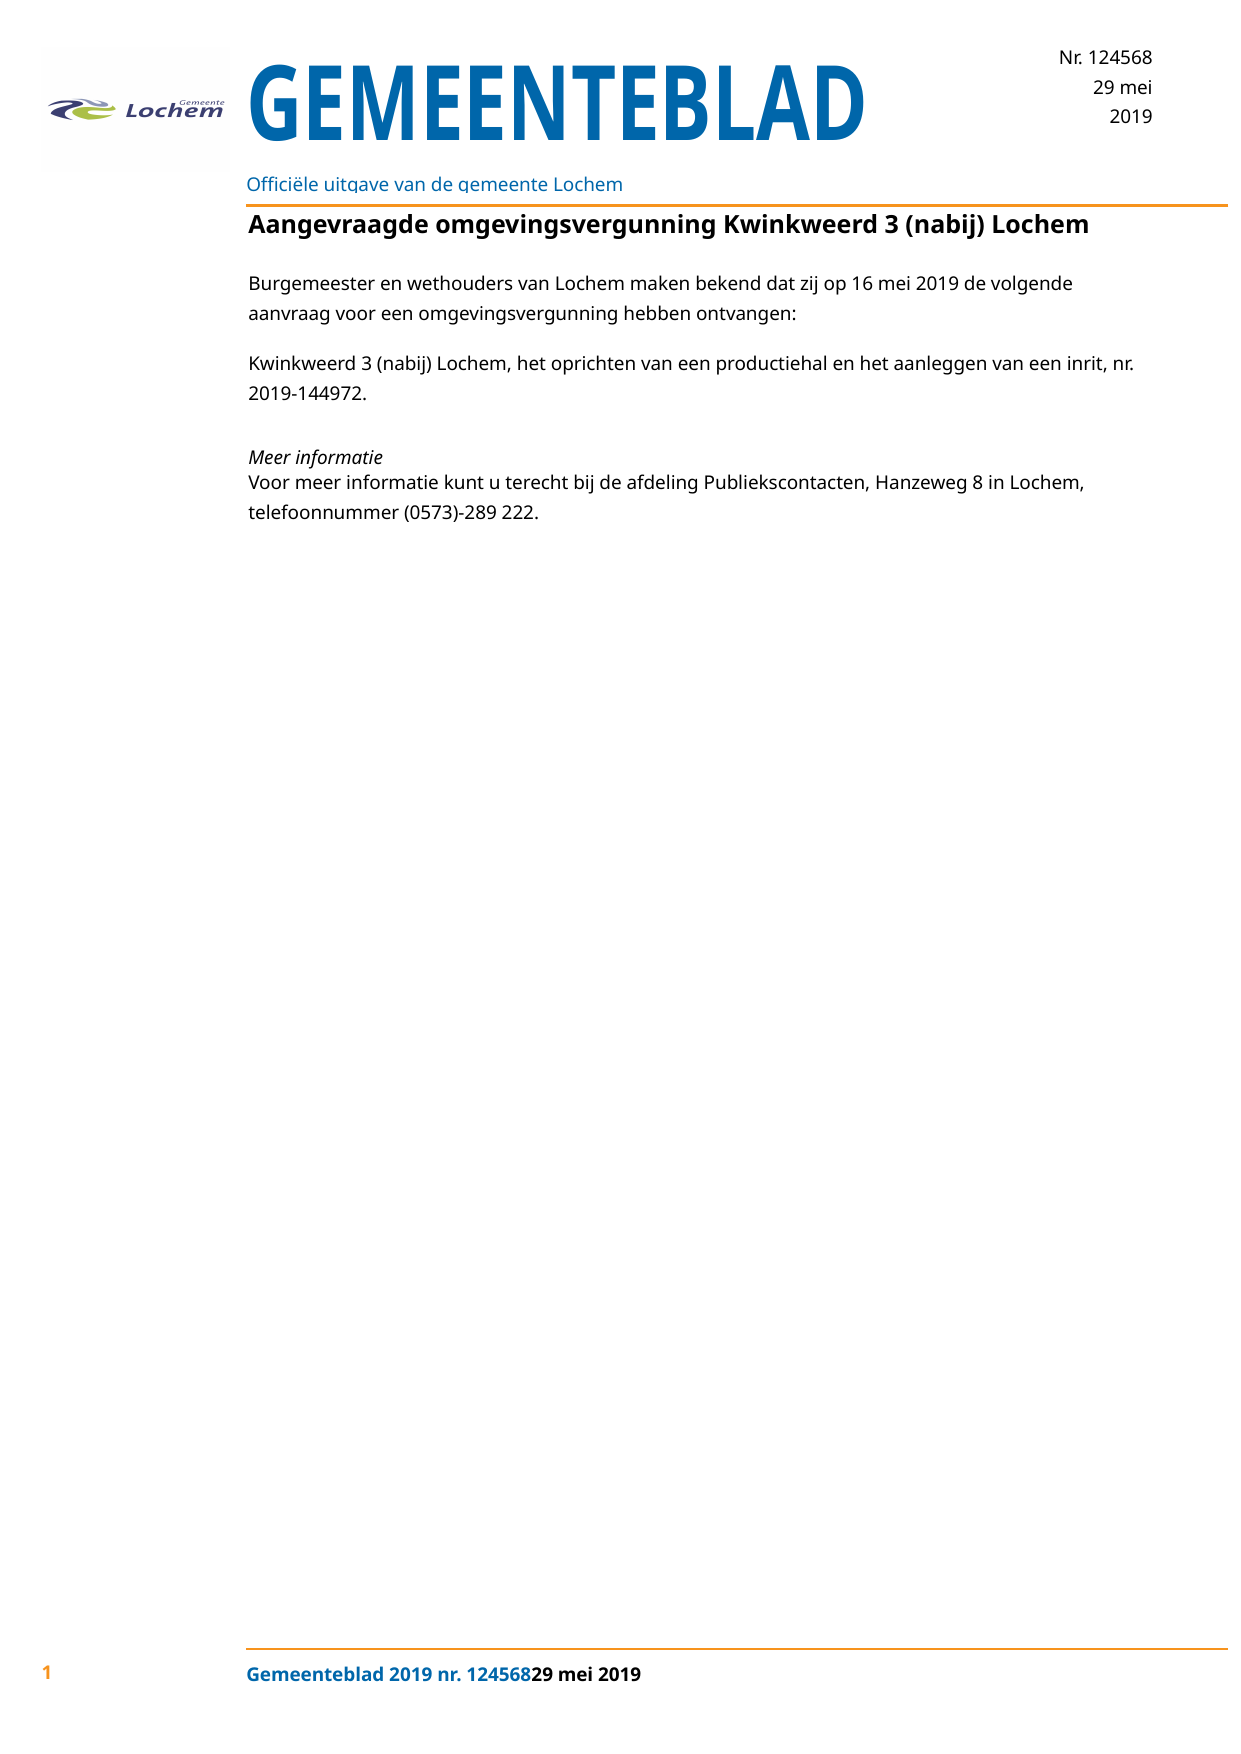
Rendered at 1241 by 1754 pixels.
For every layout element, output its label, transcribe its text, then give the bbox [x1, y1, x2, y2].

text Aangevraagde omgevingsvergunning Kwinkweerd 3 (nabij) Lochem [248, 207, 1152, 241]
text Meer informatie [248, 444, 1152, 469]
picture [41, 47, 231, 172]
text Burgemeester en wethouders van Lochem maken bekend dat zij op 16 mei 2019 de volgende aanvraag voor een omgevingsvergunning hebben ontvangen: [248, 270, 1152, 326]
text Voor meer informatie kunt u terecht bij de afdeling Publiekscontacten, Hanzeweg 8 in Lochem, telefoonnummer (0573)-289 222. [248, 469, 1152, 525]
text Kwinkweerd 3 (nabij) Lochem, het oprichten van een productiehal en het aanleggen van een inrit, nr. 2019-144972. [248, 350, 1152, 406]
